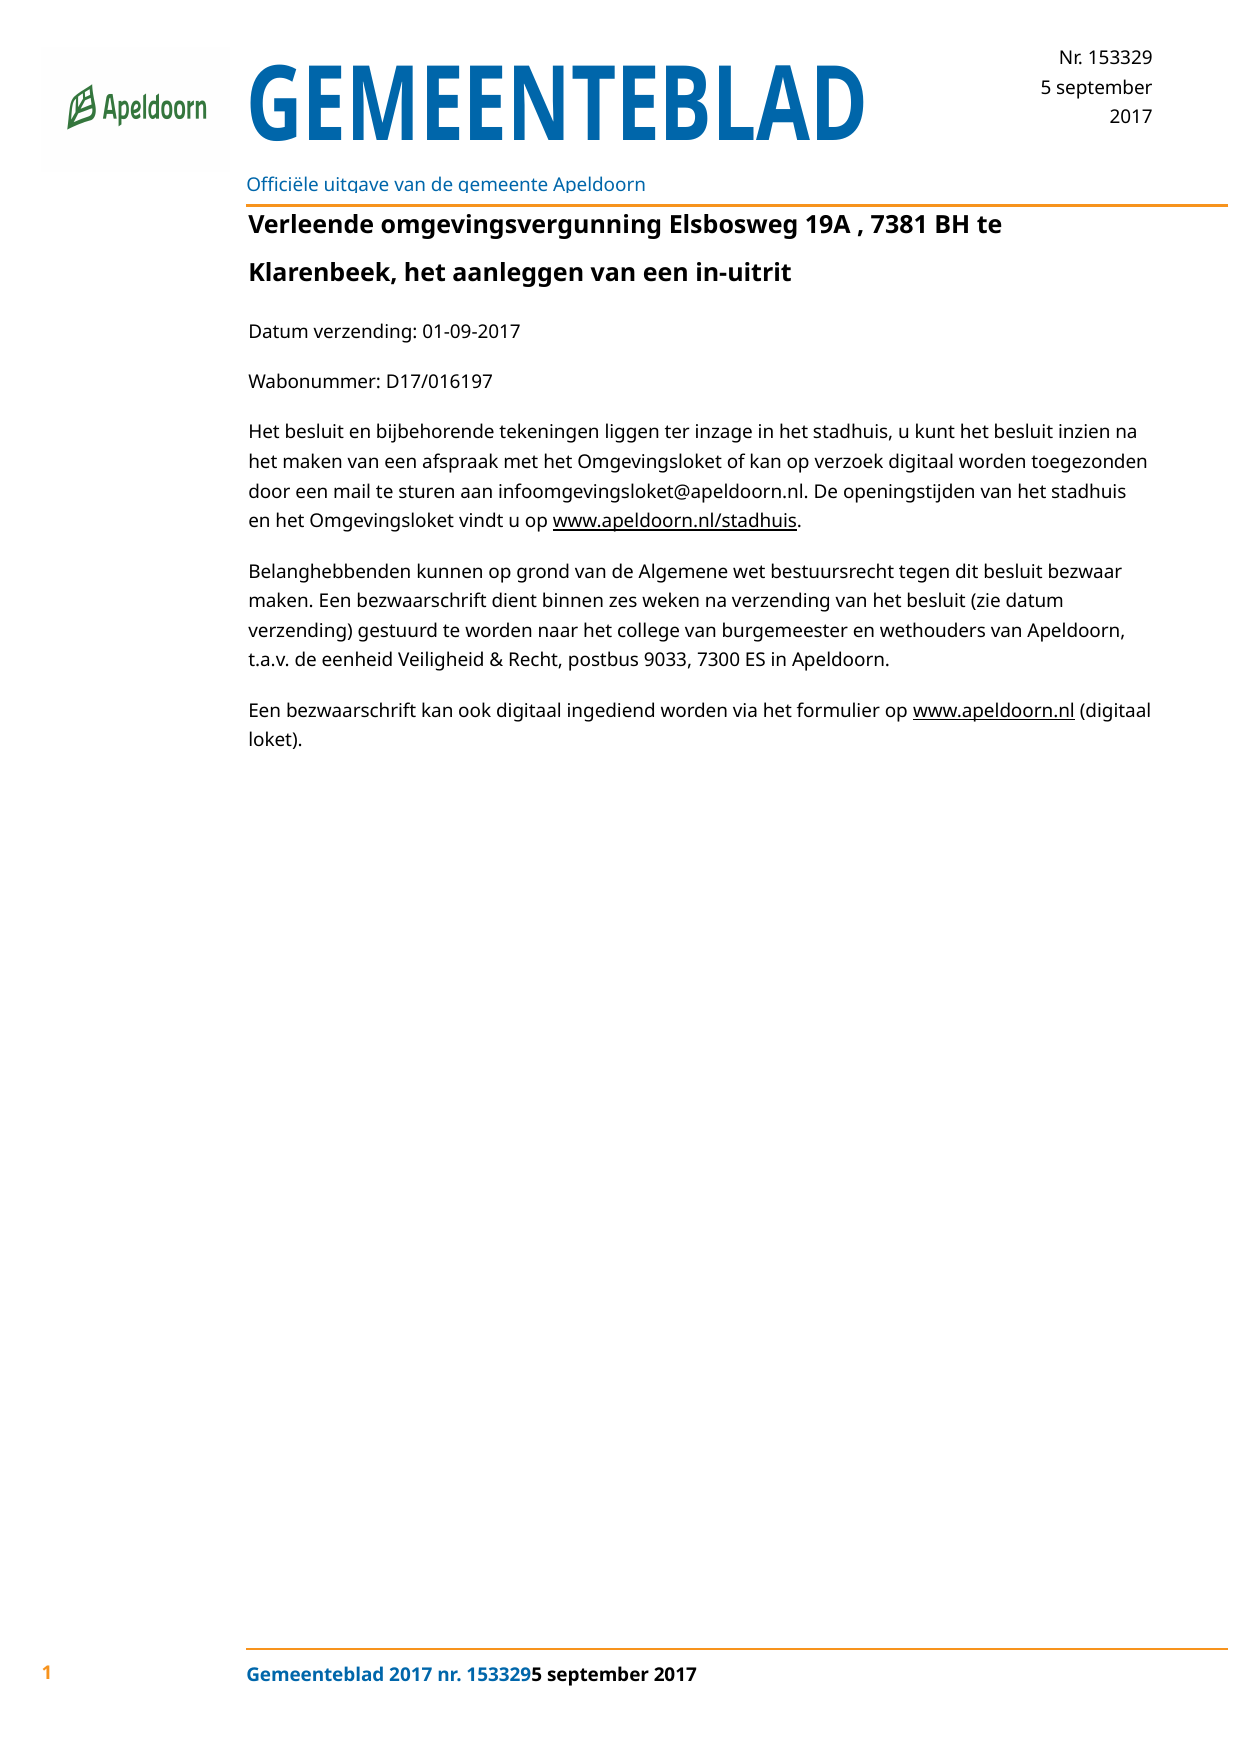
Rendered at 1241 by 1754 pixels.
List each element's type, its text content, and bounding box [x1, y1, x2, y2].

picture [41, 47, 231, 172]
text Een bezwaarschrift kan ook digitaal ingediend worden via het formulier op www.apeldoorn.nl (digitaal loket). [248, 697, 1152, 752]
text Wabonummer: D17/016197 [248, 368, 1152, 394]
text Het besluit en bijbehorende tekeningen liggen ter inzage in het stadhuis, u kunt het besluit inzien na het maken van een afspraak met het Omgevingsloket of kan op verzoek digitaal worden toegezonden door een mail te sturen aan infoomgevingsloket@apeldoorn.nl. De openingstijden van het stadhuis en het Omgevingsloket vindt u op www.apeldoorn.nl/stadhuis. [248, 419, 1152, 533]
text Datum verzending: 01-09-2017 [248, 318, 1152, 344]
text Verleende omgevingsvergunning Elsbosweg 19A , 7381 BH te Klarenbeek, het aanleggen van een in-uitrit [248, 207, 1152, 288]
text Belanghebbenden kunnen op grond van de Algemene wet bestuursrecht tegen dit besluit bezwaar maken. Een bezwaarschrift dient binnen zes weken na verzending van het besluit (zie datum verzending) gestuurd te worden naar het college van burgemeester en wethouders van Apeldoorn, t.a.v. de eenheid Veiligheid & Recht, postbus 9033, 7300 ES in Apeldoorn. [248, 558, 1152, 672]
